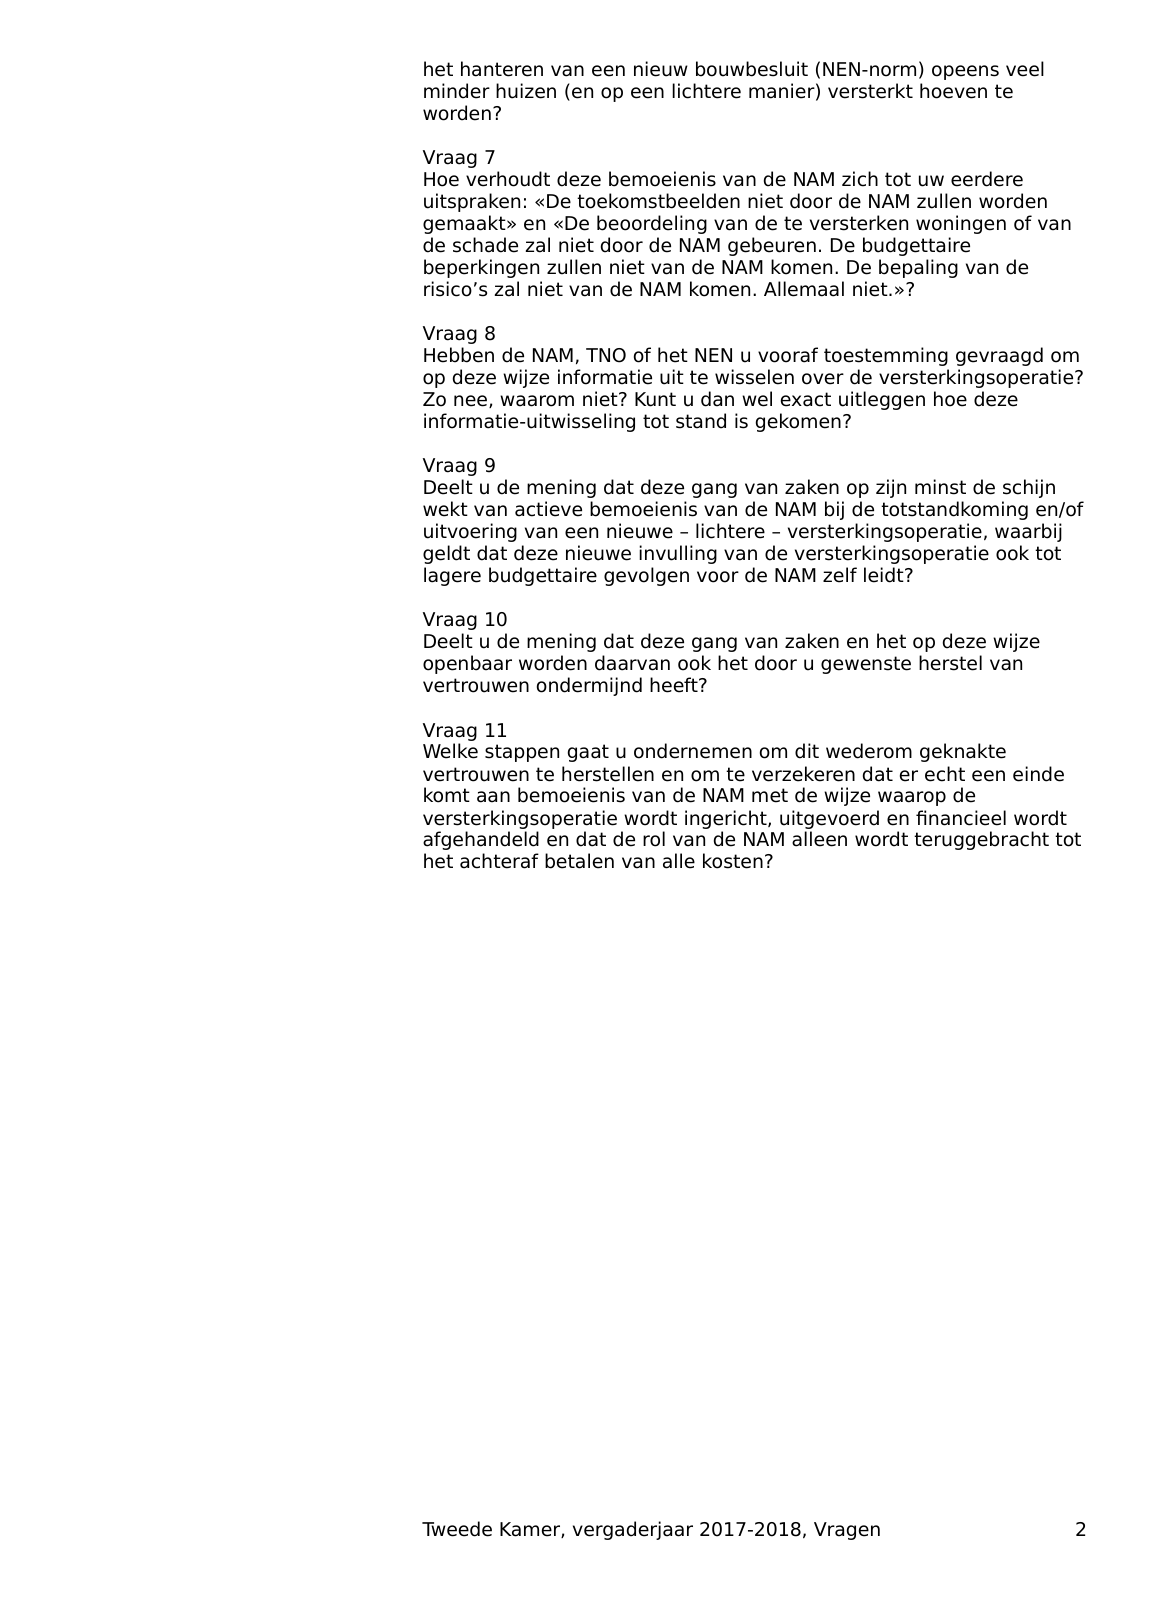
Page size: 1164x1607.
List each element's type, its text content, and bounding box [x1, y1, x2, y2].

text Vraag 7 [422, 147, 1087, 169]
text Deelt u de mening dat deze gang van zaken en het op deze wijze openbaar worden daarvan ook het door u gewenste herstel van vertrouwen ondermijnd heeft? [422, 631, 1087, 697]
text Vraag 10 [422, 609, 1087, 631]
text Vraag 9 [422, 455, 1087, 477]
text Hebben de NAM, TNO of het NEN u vooraf toestemming gevraagd om op deze wijze informatie uit te wisselen over de versterkingsoperatie? Zo nee, waarom niet? Kunt u dan wel exact uitleggen hoe deze informatie-uitwisseling tot stand is gekomen? [422, 345, 1087, 433]
text Welke stappen gaat u ondernemen om dit wederom geknakte vertrouwen te herstellen en om te verzekeren dat er echt een einde komt aan bemoeienis van de NAM met de wijze waarop de versterkingsoperatie wordt ingericht, uitgevoerd en financieel wordt afgehandeld en dat de rol van de NAM alleen wordt teruggebracht tot het achteraf betalen van alle kosten? [422, 741, 1087, 873]
text Deelt u de mening dat deze gang van zaken op zijn minst de schijn wekt van actieve bemoeienis van de NAM bij de totstandkoming en/of uitvoering van een nieuwe – lichtere – versterkingsoperatie, waarbij geldt dat deze nieuwe invulling van de versterkingsoperatie ook tot lagere budgettaire gevolgen voor de NAM zelf leidt? [422, 477, 1087, 587]
text Hoe verhoudt deze bemoeienis van de NAM zich tot uw eerdere uitspraken: «De toekomstbeelden niet door de NAM zullen worden gemaakt» en «De beoordeling van de te versterken woningen of van de schade zal niet door de NAM gebeuren. De budgettaire beperkingen zullen niet van de NAM komen. De bepaling van de risico’s zal niet van de NAM komen. Allemaal niet.»? [422, 169, 1087, 301]
text Vraag 8 [422, 323, 1087, 345]
text Vraag 11 [422, 719, 1087, 741]
text het hanteren van een nieuw bouwbesluit (NEN-norm) opeens veel minder huizen (en op een lichtere manier) versterkt hoeven te worden? [422, 59, 1087, 125]
